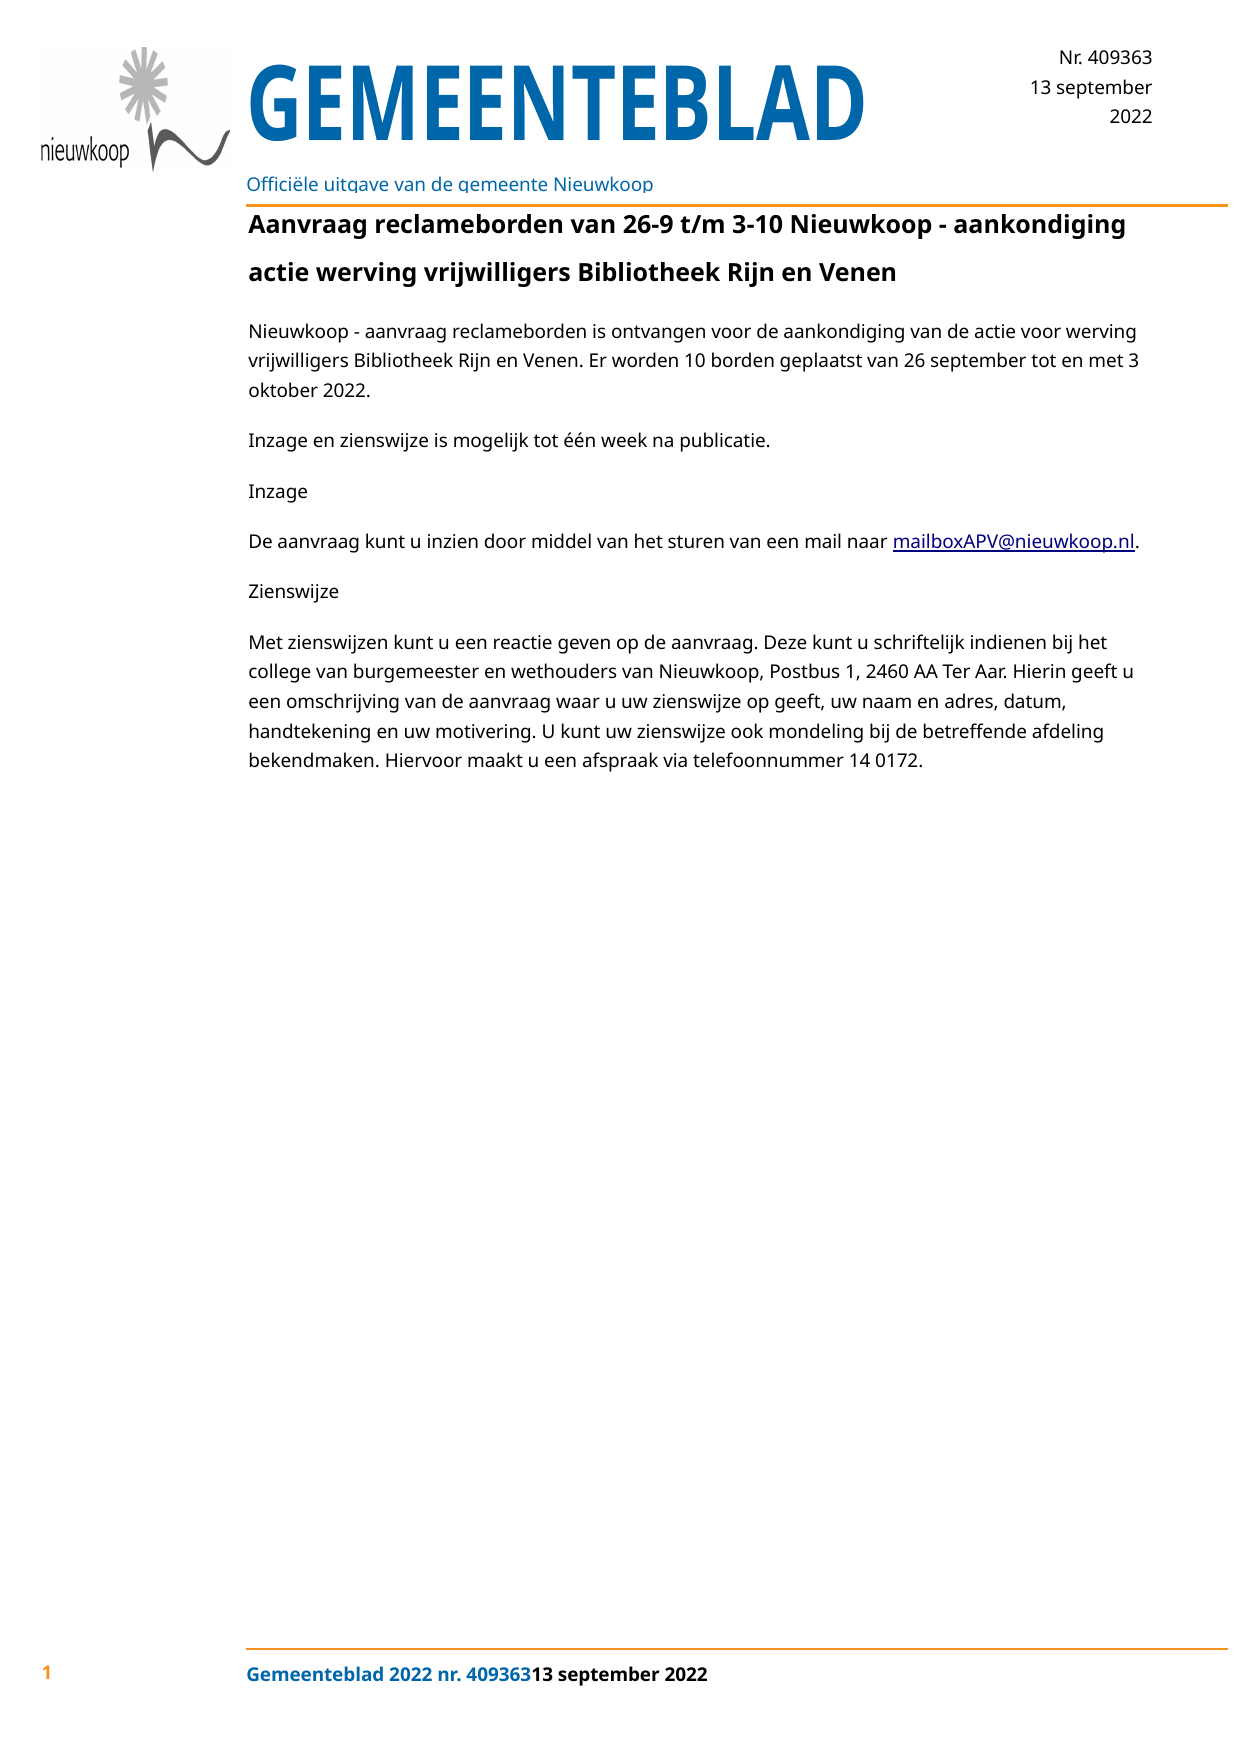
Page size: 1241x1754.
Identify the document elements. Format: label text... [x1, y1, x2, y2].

text Aanvraag reclameborden van 26-9 t/m 3-10 Nieuwkoop - aankondiging actie werving vrijwilligers Bibliotheek Rijn en Venen [248, 207, 1152, 288]
text De aanvraag kunt u inzien door middel van het sturen van een mail naar mailboxAPV@nieuwkoop.nl. [248, 528, 1152, 554]
text Zienswijze [248, 579, 1152, 604]
picture [41, 47, 231, 172]
text Nieuwkoop - aanvraag reclameborden is ontvangen voor de aankondiging van de actie voor werving vrijwilligers Bibliotheek Rijn en Venen. Er worden 10 borden geplaatst van 26 september tot en met 3 oktober 2022. [248, 318, 1152, 403]
text Inzage en zienswijze is mogelijk tot één week na publicatie. [248, 427, 1152, 453]
text Inzage [248, 478, 1152, 504]
text Met zienswijzen kunt u een reactie geven op de aanvraag. Deze kunt u schriftelijk indienen bij het college van burgemeester en wethouders van Nieuwkoop, Postbus 1, 2460 AA Ter Aar. Hierin geeft u een omschrijving van de aanvraag waar u uw zienswijze op geeft, uw naam en adres, datum, handtekening en uw motivering. U kunt uw zienswijze ook mondeling bij de betreffende afdeling bekendmaken. Hiervoor maakt u een afspraak via telefoonnummer 14 0172. [248, 629, 1152, 773]
